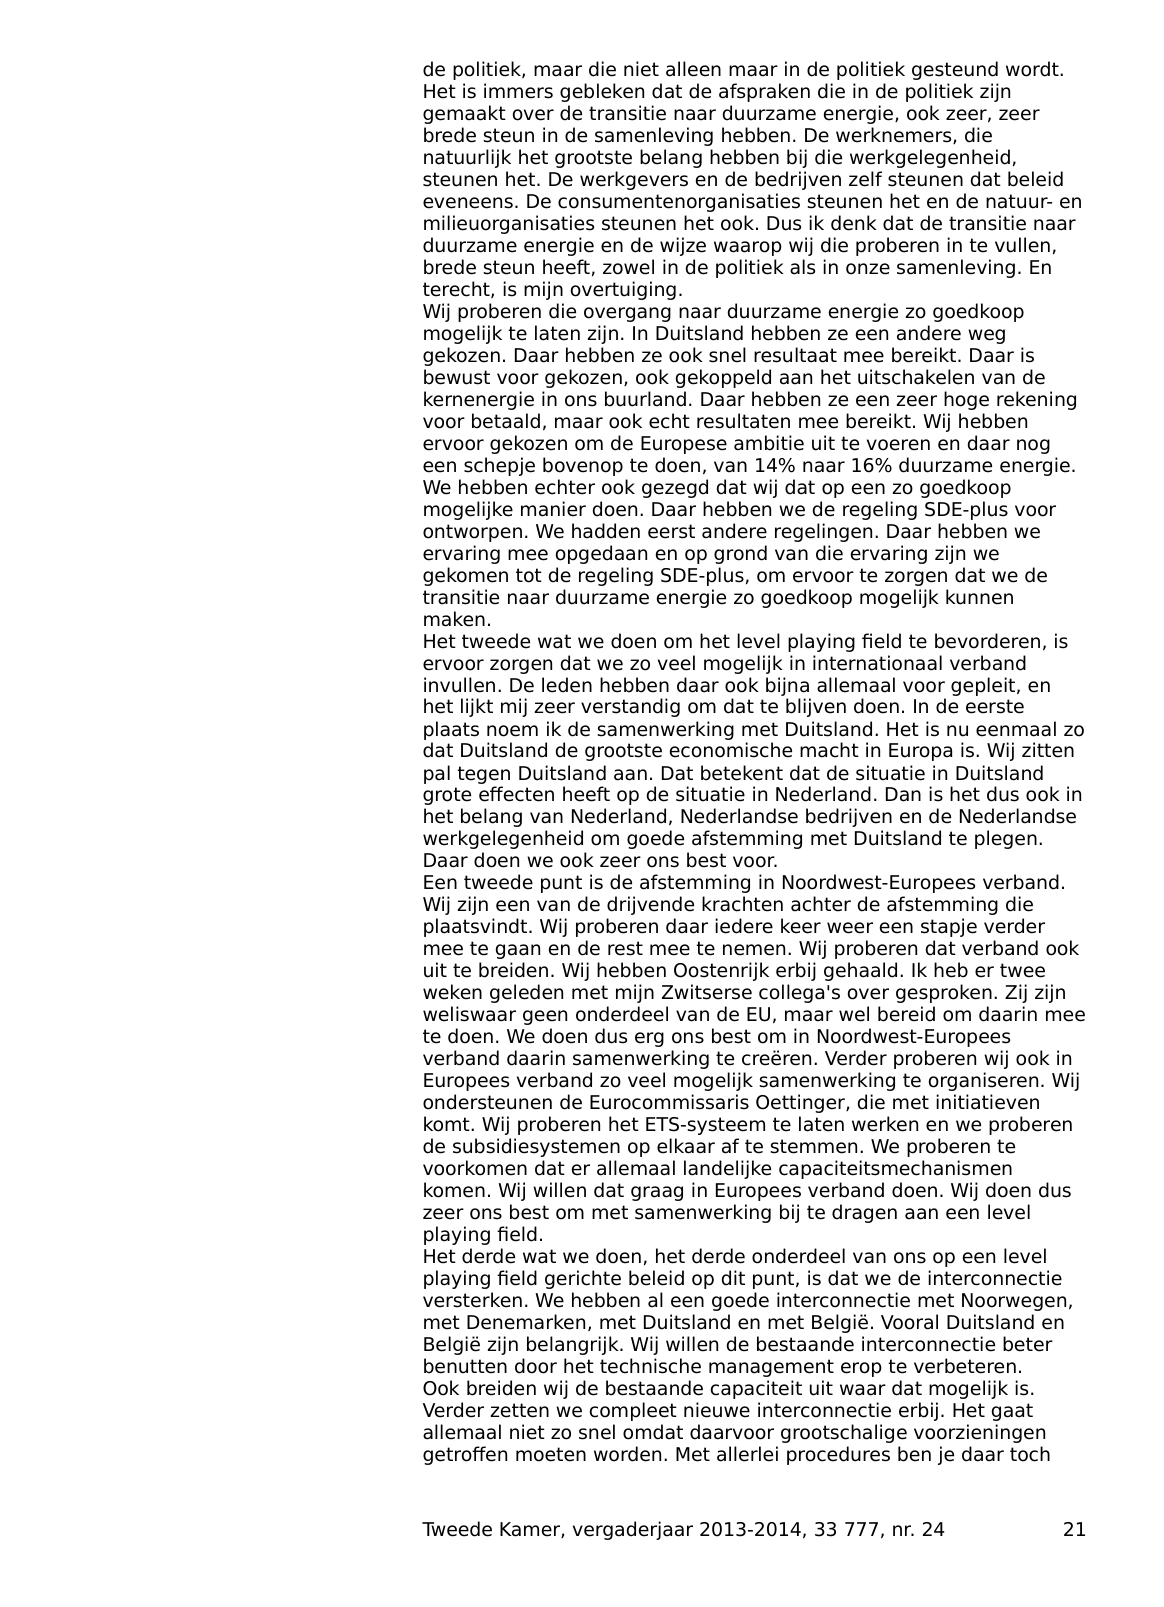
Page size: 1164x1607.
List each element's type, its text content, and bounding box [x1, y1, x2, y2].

text Wij proberen die overgang naar duurzame energie zo goedkoop mogelijk te laten zijn. In Duitsland hebben ze een andere weg gekozen. Daar hebben ze ook snel resultaat mee bereikt. Daar is bewust voor gekozen, ook gekoppeld aan het uitschakelen van de kernenergie in ons buurland. Daar hebben ze een zeer hoge rekening voor betaald, maar ook echt resultaten mee bereikt. Wij hebben ervoor gekozen om de Europese ambitie uit te voeren en daar nog een schepje bovenop te doen, van 14% naar 16% duurzame energie. We hebben echter ook gezegd dat wij dat op een zo goedkoop mogelijke manier doen. Daar hebben we de regeling SDE-plus voor ontworpen. We hadden eerst andere regelingen. Daar hebben we ervaring mee opgedaan en op grond van die ervaring zijn we gekomen tot de regeling SDE-plus, om ervoor te zorgen dat we de transitie naar duurzame energie zo goedkoop mogelijk kunnen maken. [422, 301, 1087, 631]
text de politiek, maar die niet alleen maar in de politiek gesteund wordt. Het is immers gebleken dat de afspraken die in de politiek zijn gemaakt over de transitie naar duurzame energie, ook zeer, zeer brede steun in de samenleving hebben. De werknemers, die natuurlijk het grootste belang hebben bij die werkgelegenheid, steunen het. De werkgevers en de bedrijven zelf steunen dat beleid eveneens. De consumentenorganisaties steunen het en de natuur- en milieuorganisaties steunen het ook. Dus ik denk dat de transitie naar duurzame energie en de wijze waarop wij die proberen in te vullen, brede steun heeft, zowel in de politiek als in onze samenleving. En terecht, is mijn overtuiging. [422, 59, 1087, 301]
text Ook breiden wij de bestaande capaciteit uit waar dat mogelijk is. Verder zetten we compleet nieuwe interconnectie erbij. Het gaat allemaal niet zo snel omdat daarvoor grootschalige voorzieningen getroffen moeten worden. Met allerlei procedures ben je daar toch [422, 1378, 1087, 1466]
text Het tweede wat we doen om het level playing field te bevorderen, is ervoor zorgen dat we zo veel mogelijk in internationaal verband invullen. De leden hebben daar ook bijna allemaal voor gepleit, en het lijkt mij zeer verstandig om dat te blijven doen. In de eerste plaats noem ik de samenwerking met Duitsland. Het is nu eenmaal zo dat Duitsland de grootste economische macht in Europa is. Wij zitten pal tegen Duitsland aan. Dat betekent dat de situatie in Duitsland grote effecten heeft op de situatie in Nederland. Dan is het dus ook in het belang van Nederland, Nederlandse bedrijven en de Nederlandse werkgelegenheid om goede afstemming met Duitsland te plegen. Daar doen we ook zeer ons best voor. [422, 631, 1087, 872]
text Het derde wat we doen, het derde onderdeel van ons op een level playing field gerichte beleid op dit punt, is dat we de interconnectie versterken. We hebben al een goede interconnectie met Noorwegen, met Denemarken, met Duitsland en met België. Vooral Duitsland en België zijn belangrijk. Wij willen de bestaande interconnectie beter benutten door het technische management erop te verbeteren. [422, 1246, 1087, 1378]
text Een tweede punt is de afstemming in Noordwest-Europees verband. Wij zijn een van de drijvende krachten achter de afstemming die plaatsvindt. Wij proberen daar iedere keer weer een stapje verder mee te gaan en de rest mee te nemen. Wij proberen dat verband ook uit te breiden. Wij hebben Oostenrijk erbij gehaald. Ik heb er twee weken geleden met mijn Zwitserse collega's over gesproken. Zij zijn weliswaar geen onderdeel van de EU, maar wel bereid om daarin mee te doen. We doen dus erg ons best om in Noordwest-Europees verband daarin samenwerking te creëren. Verder proberen wij ook in Europees verband zo veel mogelijk samenwerking te organiseren. Wij ondersteunen de Eurocommissaris Oettinger, die met initiatieven komt. Wij proberen het ETS-systeem te laten werken en we proberen de subsidiesystemen op elkaar af te stemmen. We proberen te voorkomen dat er allemaal landelijke capaciteitsmechanismen komen. Wij willen dat graag in Europees verband doen. Wij doen dus zeer ons best om met samenwerking bij te dragen aan een level playing field. [422, 872, 1087, 1246]
